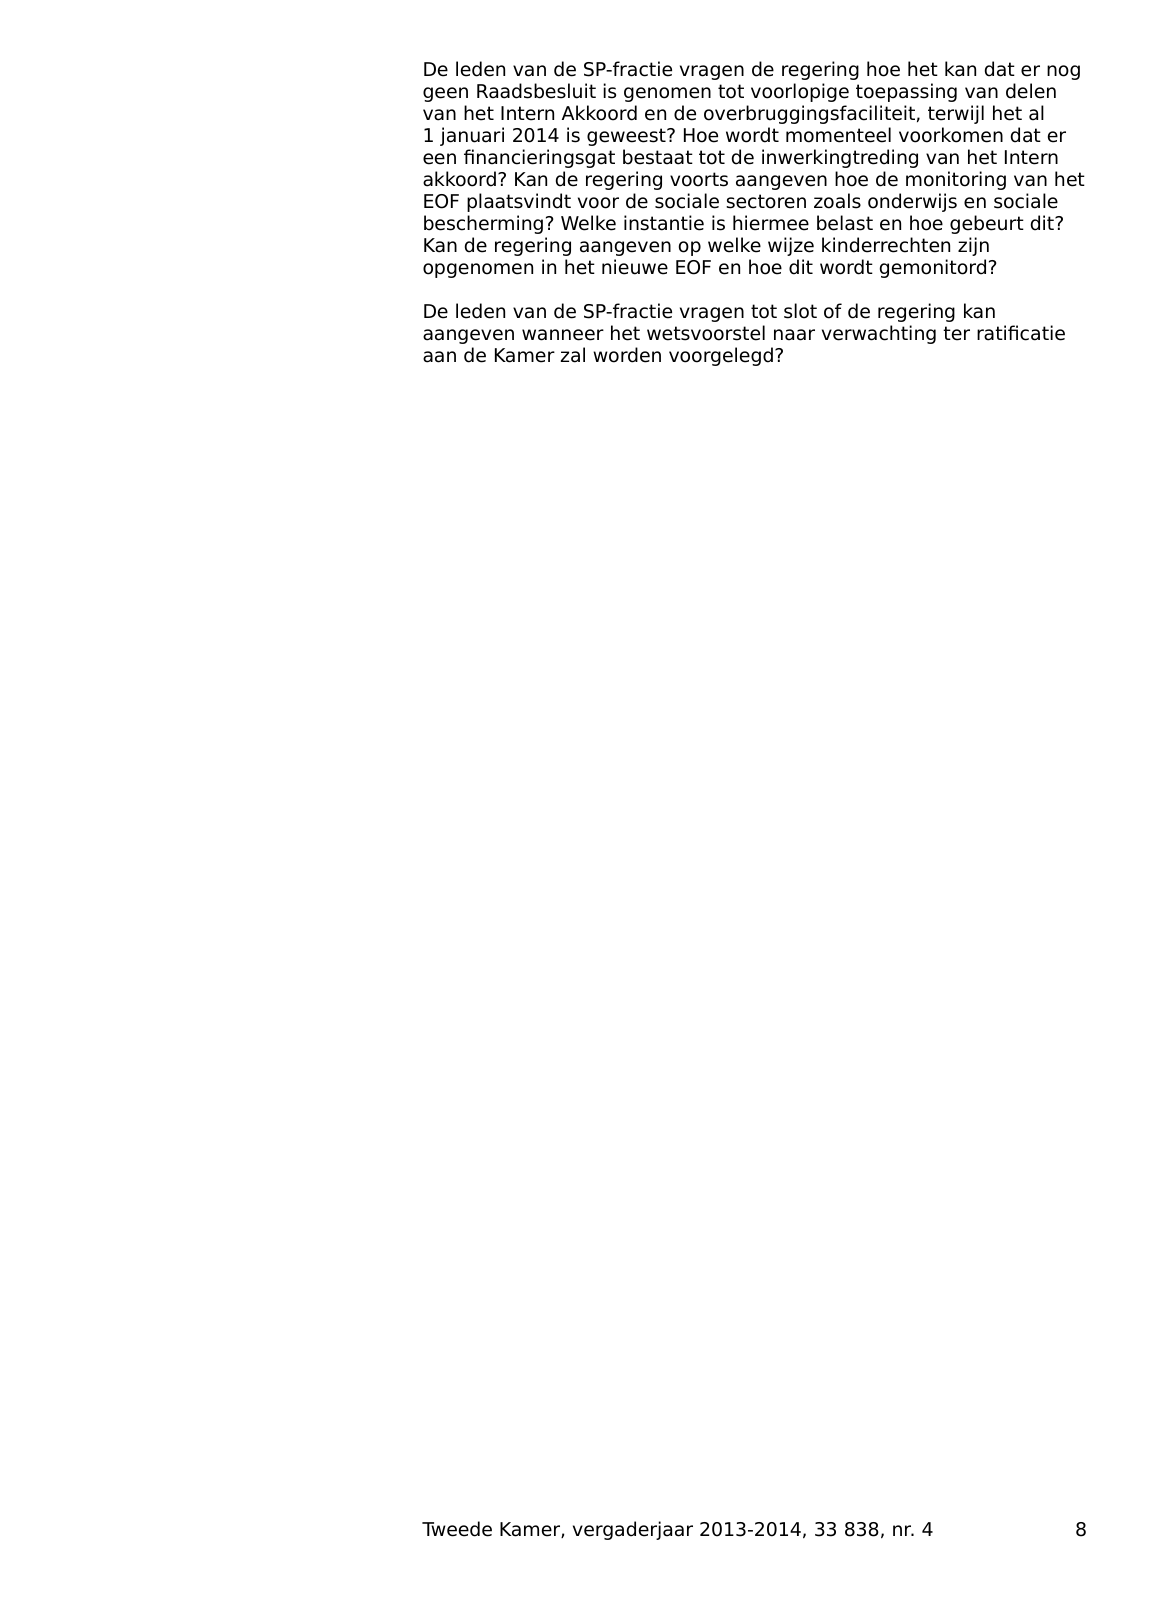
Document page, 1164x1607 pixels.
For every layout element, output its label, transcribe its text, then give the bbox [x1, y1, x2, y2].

text De leden van de SP-fractie vragen de regering hoe het kan dat er nog geen Raadsbesluit is genomen tot voorlopige toepassing van delen van het Intern Akkoord en de overbruggingsfaciliteit, terwijl het al 1 januari 2014 is geweest? Hoe wordt momenteel voorkomen dat er een financieringsgat bestaat tot de inwerkingtreding van het Intern akkoord? Kan de regering voorts aangeven hoe de monitoring van het EOF plaatsvindt voor de sociale sectoren zoals onderwijs en sociale bescherming? Welke instantie is hiermee belast en hoe gebeurt dit? Kan de regering aangeven op welke wijze kinderrechten zijn opgenomen in het nieuwe EOF en hoe dit wordt gemonitord? [422, 59, 1087, 279]
text De leden van de SP-fractie vragen tot slot of de regering kan aangeven wanneer het wetsvoorstel naar verwachting ter ratificatie aan de Kamer zal worden voorgelegd? [422, 301, 1087, 367]
